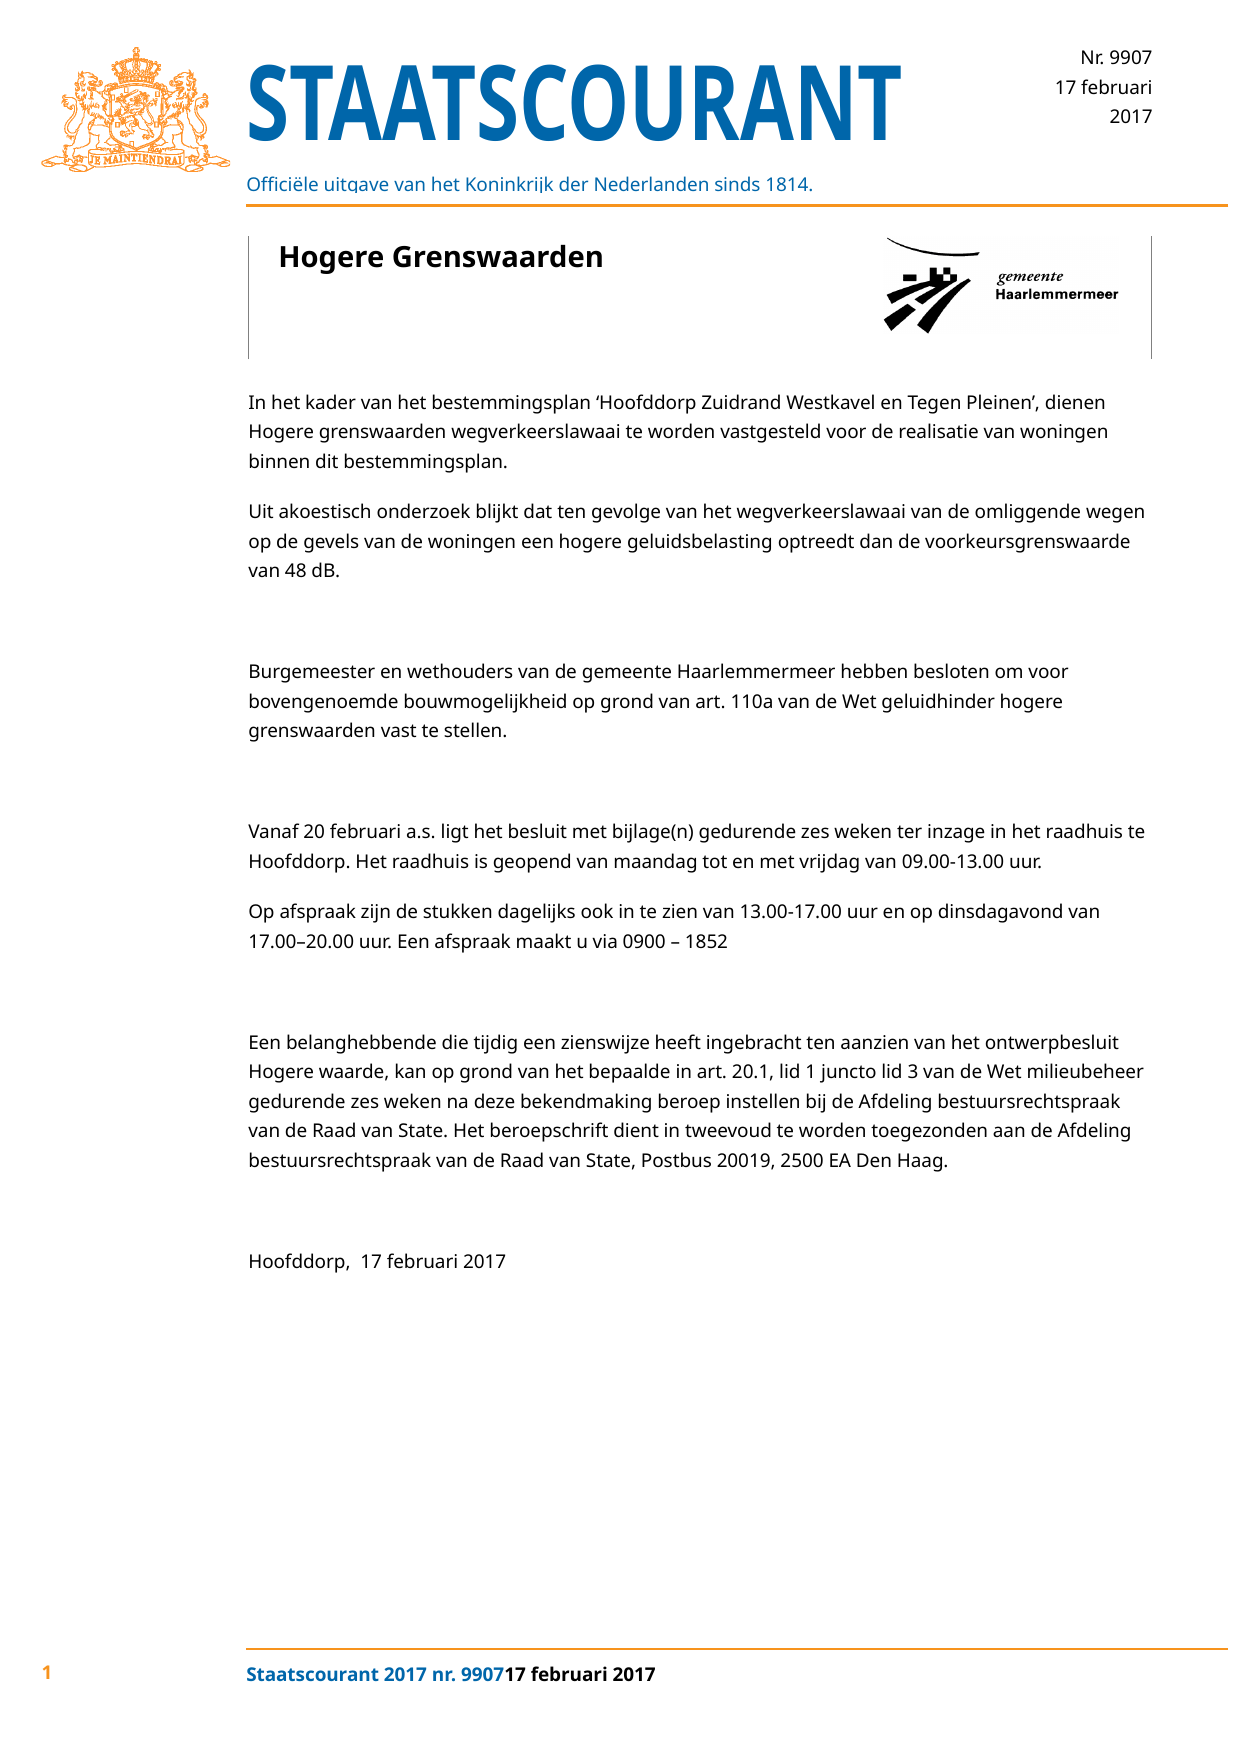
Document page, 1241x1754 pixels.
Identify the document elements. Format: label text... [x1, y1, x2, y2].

text In het kader van het bestemmingsplan ‘Hoofddorp Zuidrand Westkavel en Tegen Pleinen’, dienen Hogere grenswaarden wegverkeerslawaai te worden vastgesteld voor de realisatie van woningen binnen dit bestemmingsplan. [248, 389, 1152, 474]
text Een belanghebbende die tijdig een zienswijze heeft ingebracht ten aanzien van het ontwerpbesluit Hogere waarde, kan op grond van het bepaalde in art. 20.1, lid 1 juncto lid 3 van de Wet milieubeheer gedurende zes weken na deze bekendmaking beroep instellen bij de Afdeling bestuursrechtspraak van de Raad van State. Het beroepschrift dient in tweevoud te worden toegezonden aan de Afdeling bestuursrechtspraak van de Raad van State, Postbus 20019, 2500 EA Den Haag. [248, 1029, 1152, 1173]
text Hoofddorp, 17 februari 2017 [248, 1248, 1152, 1274]
picture [882, 236, 1119, 334]
table_header [850, 236, 1151, 359]
table_header Hogere Grenswaarden [249, 236, 850, 359]
text Uit akoestisch onderzoek blijkt dat ten gevolge van het wegverkeerslawaai van de omliggende wegen op de gevels van de woningen een hogere geluidsbelasting optreedt dan de voorkeursgrenswaarde van 48 dB. [248, 498, 1152, 583]
text Burgemeester en wethouders van de gemeente Haarlemmermeer hebben besloten om voor bovengenoemde bouwmogelijkheid op grond van art. 110a van de Wet geluidhinder hogere grenswaarden vast te stellen. [248, 658, 1152, 743]
picture [41, 47, 231, 172]
text Vanaf 20 februari a.s. ligt het besluit met bijlage(n) gedurende zes weken ter inzage in het raadhuis te Hoofddorp. Het raadhuis is geopend van maandag tot en met vrijdag van 09.00-13.00 uur. [248, 818, 1152, 874]
text Op afspraak zijn de stukken dagelijks ook in te zien van 13.00-17.00 uur en op dinsdagavond van 17.00–20.00 uur. Een afspraak maakt u via 0900 – 1852 [248, 898, 1152, 954]
